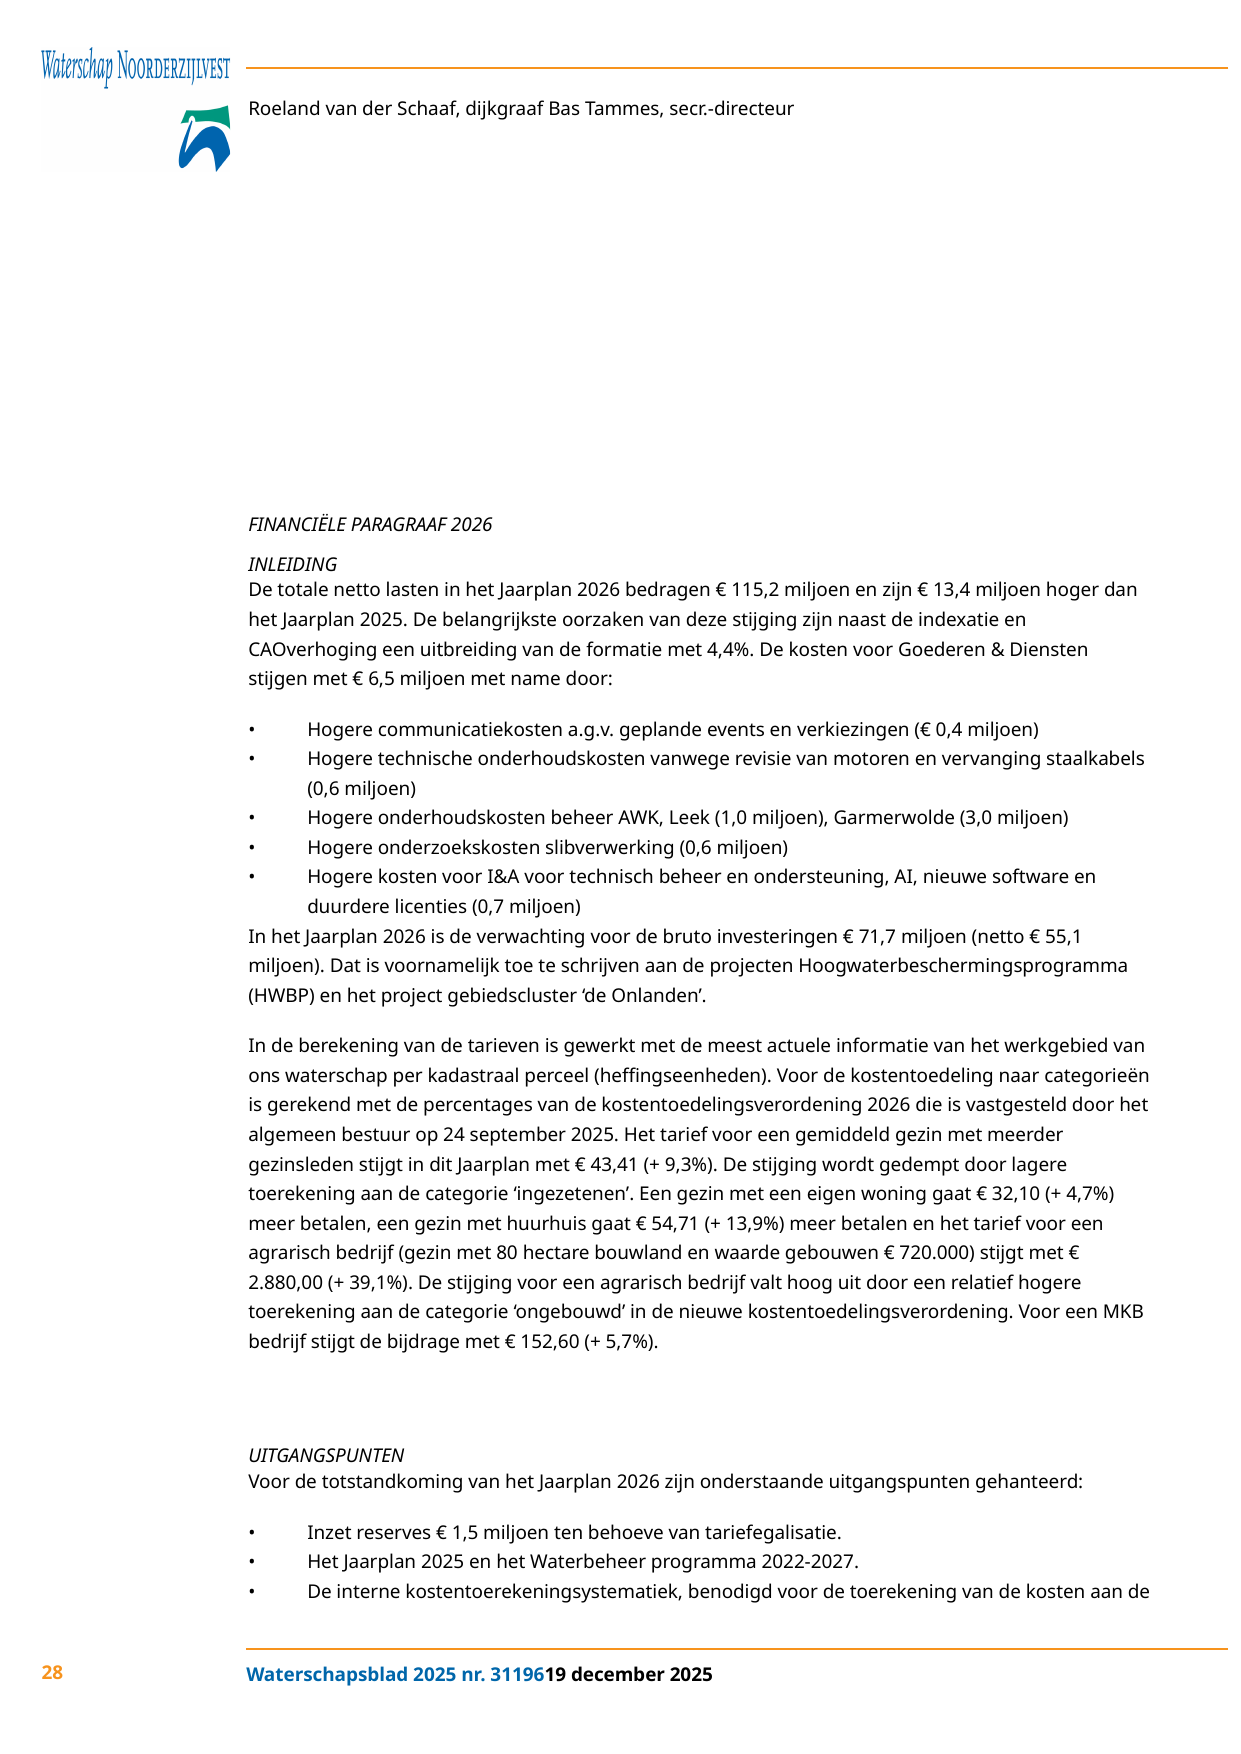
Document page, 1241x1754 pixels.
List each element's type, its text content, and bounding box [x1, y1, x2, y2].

list De interne kostentoerekeningsystematiek, benodigd voor de toerekening van de kosten aan de [248, 1578, 1152, 1604]
list Hogere onderhoudskosten beheer AWK, Leek (1,0 miljoen), Garmerwolde (3,0 miljoen) [248, 804, 1152, 830]
text INLEIDING [248, 551, 1152, 577]
list Hogere kosten voor I&A voor technisch beheer en ondersteuning, AI, nieuwe software en duurdere licenties (0,7 miljoen) [248, 864, 1152, 919]
text De totale netto lasten in het Jaarplan 2026 bedragen € 115,2 miljoen en zijn € 13,4 miljoen hoger dan het Jaarplan 2025. De belangrijkste oorzaken van deze stijging zijn naast de indexatie en CAOverhoging een uitbreiding van de formatie met 4,4%. De kosten voor Goederen & Diensten stijgen met € 6,5 miljoen met name door: [248, 577, 1152, 691]
list Het Jaarplan 2025 en het Waterbeheer programma 2022-2027. [248, 1548, 1152, 1574]
text Voor de totstandkoming van het Jaarplan 2026 zijn onderstaande uitgangspunten gehanteerd: [248, 1468, 1152, 1494]
text In de berekening van de tarieven is gewerkt met de meest actuele informatie van het werkgebied van ons waterschap per kadastraal perceel (heffingseenheden). Voor de kostentoedeling naar categorieën is gerekend met de percentages van de kostentoedelingsverordening 2026 die is vastgesteld door het algemeen bestuur op 24 september 2025. Het tarief voor een gemiddeld gezin met meerder gezinsleden stijgt in dit Jaarplan met € 43,41 (+ 9,3%). De stijging wordt gedempt door lagere toerekening aan de categorie ‘ingezetenen’. Een gezin met een eigen woning gaat € 32,10 (+ 4,7%) meer betalen, een gezin met huurhuis gaat € 54,71 (+ 13,9%) meer betalen en het tarief voor een agrarisch bedrijf (gezin met 80 hectare bouwland en waarde gebouwen € 720.000) stijgt met € 2.880,00 (+ 39,1%). De stijging voor een agrarisch bedrijf valt hoog uit door een relatief hogere toerekening aan de categorie ‘ongebouwd’ in de nieuwe kostentoedelingsverordening. Voor een MKB bedrijf stijgt de bijdrage met € 152,60 (+ 5,7%). [248, 1032, 1152, 1354]
list Inzet reserves € 1,5 miljoen ten behoeve van tariefegalisatie. [248, 1519, 1152, 1544]
text In het Jaarplan 2026 is de verwachting voor de bruto investeringen € 71,7 miljoen (netto € 55,1 miljoen). Dat is voornamelijk toe te schrijven aan de projecten Hoogwaterbeschermingsprogramma (HWBP) en het project gebiedscluster ‘de Onlanden’. [248, 923, 1152, 1008]
text UITGANGSPUNTEN [248, 1443, 1152, 1468]
text FINANCIËLE PARAGRAAF 2026 [248, 512, 1152, 537]
list Hogere technische onderhoudskosten vanwege revisie van motoren en vervanging staalkabels (0,6 miljoen) [248, 745, 1152, 801]
list Hogere communicatiekosten a.g.v. geplande events en verkiezingen (€ 0,4 miljoen) [248, 716, 1152, 742]
picture [41, 47, 231, 172]
text Roeland van der Schaaf, dijkgraaf Bas Tammes, secr.-directeur [248, 95, 1152, 121]
list Hogere onderzoekskosten slibverwerking (0,6 miljoen) [248, 834, 1152, 860]
